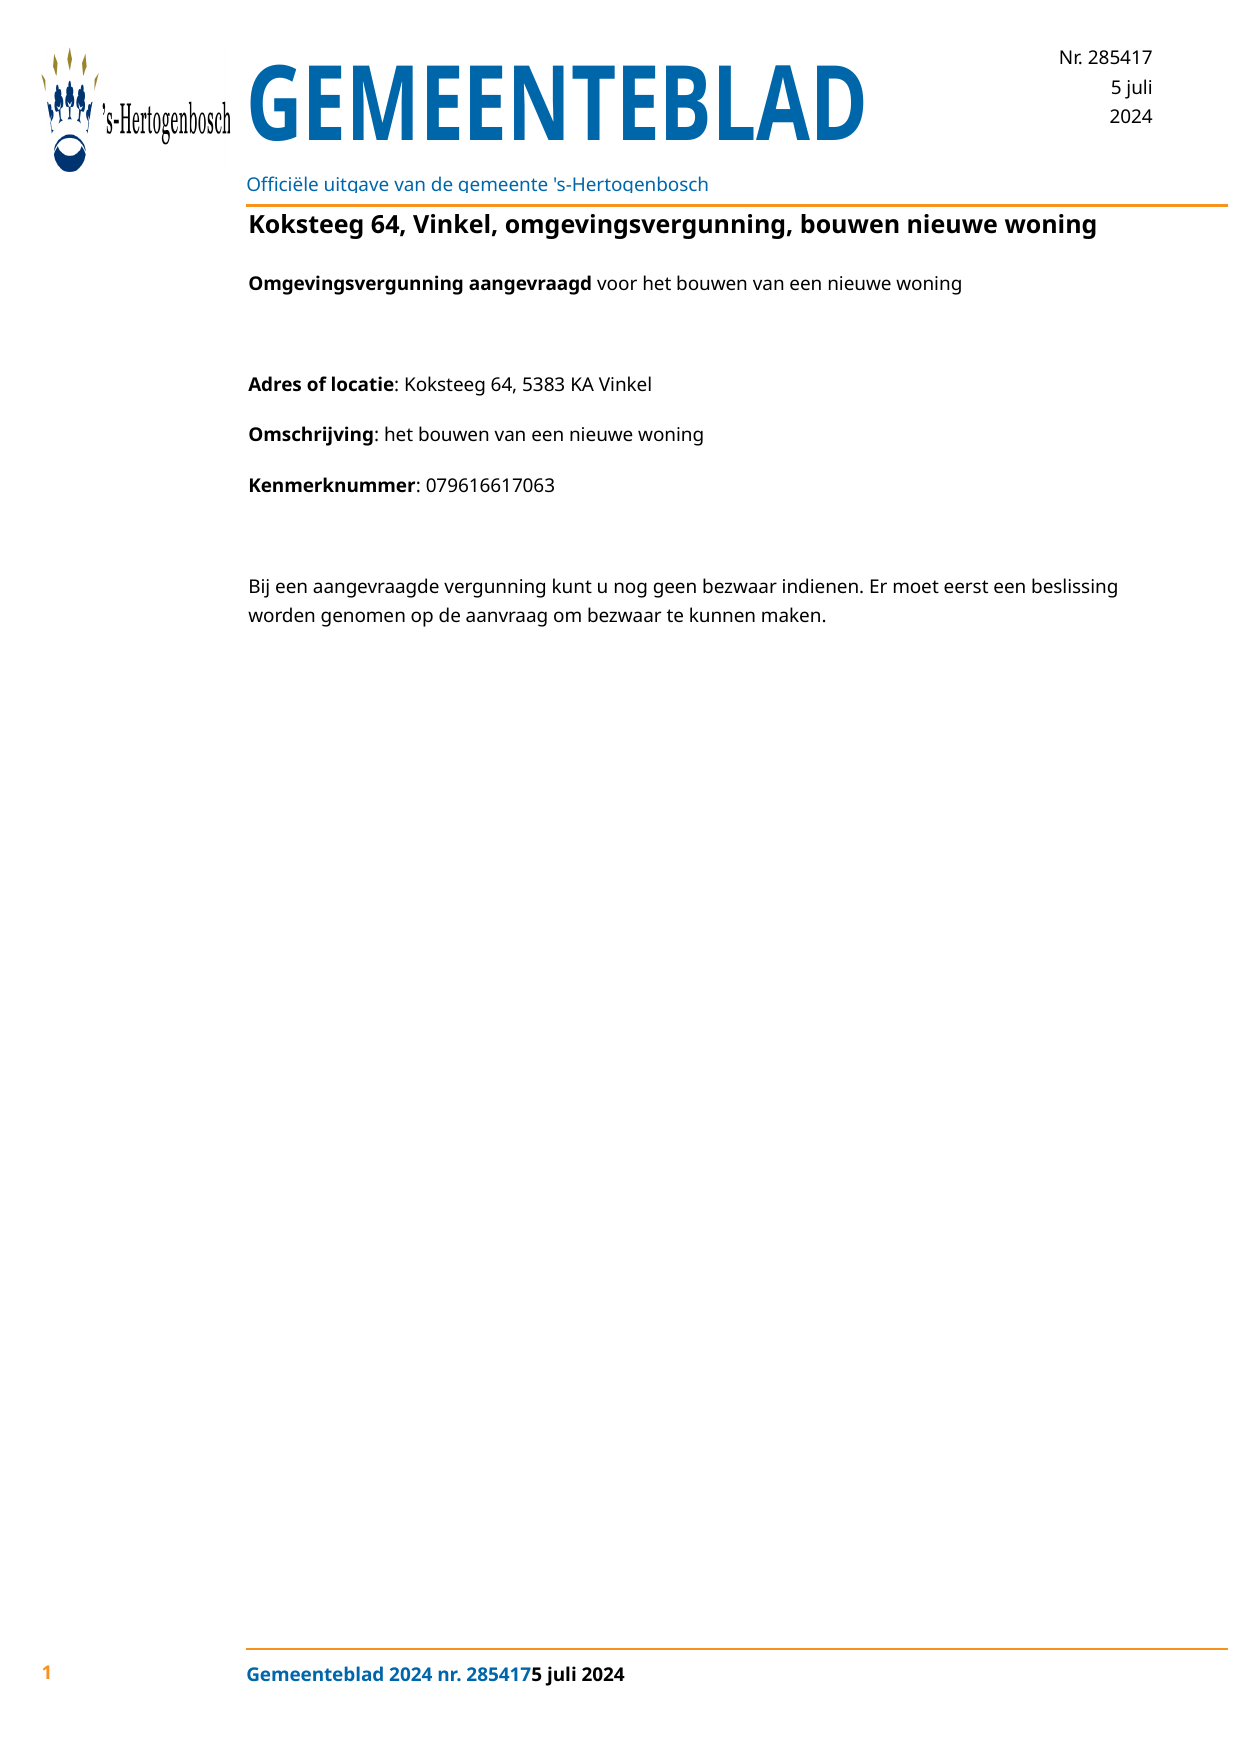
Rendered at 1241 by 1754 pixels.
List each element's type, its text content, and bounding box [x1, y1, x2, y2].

text Omschrijving: het bouwen van een nieuwe woning [248, 422, 1152, 447]
text Bij een aangevraagde vergunning kunt u nog geen bezwaar indienen. Er moet eerst een beslissing worden genomen op de aanvraag om bezwaar te kunnen maken. [248, 573, 1152, 628]
picture [41, 47, 231, 172]
text Omgevingsvergunning aangevraagd voor het bouwen van een nieuwe woning [248, 270, 1152, 296]
text Adres of locatie: Koksteeg 64, 5383 KA Vinkel [248, 371, 1152, 397]
text Koksteeg 64, Vinkel, omgevingsvergunning, bouwen nieuwe woning [248, 207, 1152, 241]
text Kenmerknummer: 079616617063 [248, 472, 1152, 498]
